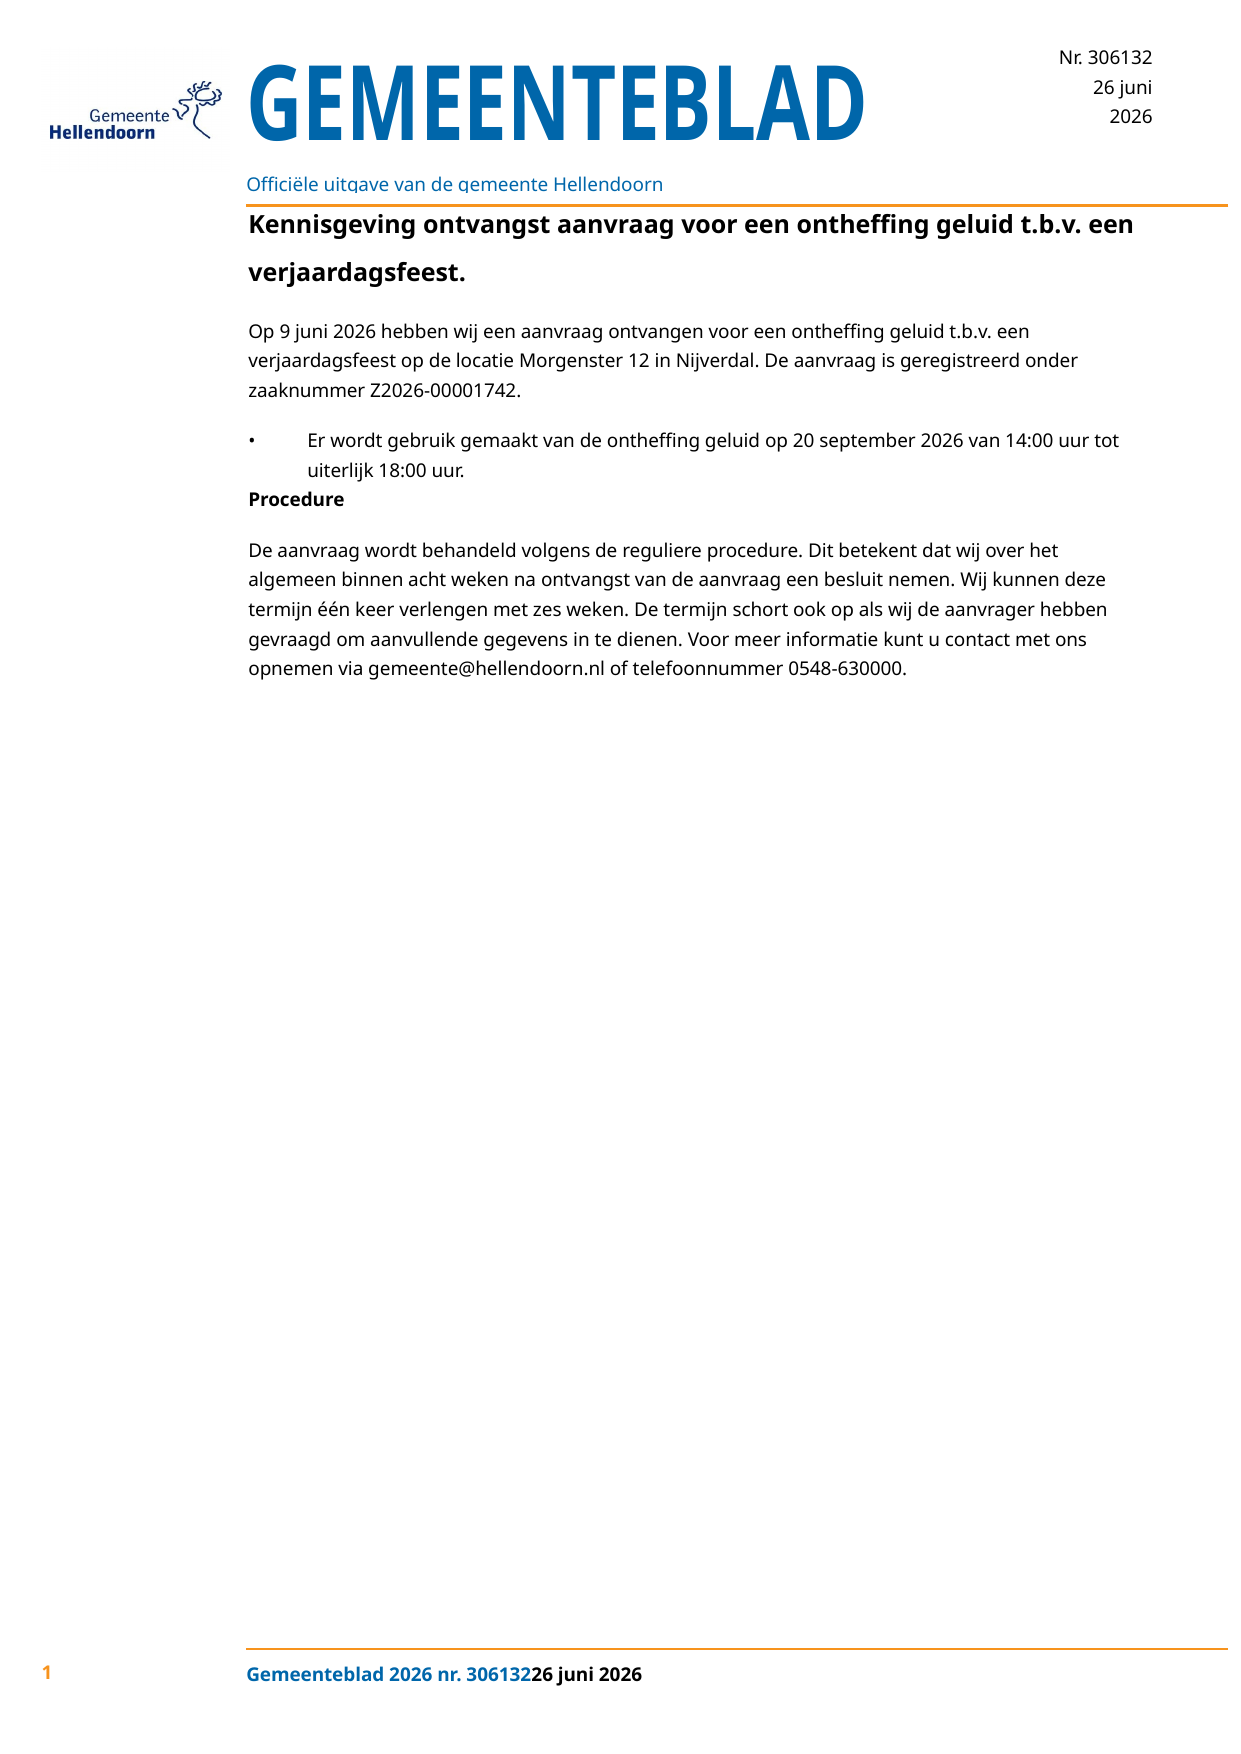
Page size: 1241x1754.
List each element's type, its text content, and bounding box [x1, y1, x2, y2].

list Er wordt gebruik gemaakt van de ontheffing geluid op 20 september 2026 van 14:00 uur tot uiterlijk 18:00 uur. [248, 427, 1152, 483]
text De aanvraag wordt behandeld volgens de reguliere procedure. Dit betekent dat wij over het algemeen binnen acht weken na ontvangst van de aanvraag een besluit nemen. Wij kunnen deze termijn één keer verlengen met zes weken. De termijn schort ook op als wij de aanvrager hebben gevraagd om aanvullende gegevens in te dienen. Voor meer informatie kunt u contact met ons opnemen via gemeente@hellendoorn.nl of telefoonnummer 0548-630000. [248, 537, 1152, 681]
text Kennisgeving ontvangst aanvraag voor een ontheffing geluid t.b.v. een verjaardagsfeest. [248, 207, 1152, 288]
text Procedure [248, 487, 1152, 512]
picture [41, 47, 231, 172]
text Op 9 juni 2026 hebben wij een aanvraag ontvangen voor een ontheffing geluid t.b.v. een verjaardagsfeest op de locatie Morgenster 12 in Nijverdal. De aanvraag is geregistreerd onder zaaknummer Z2026-00001742. [248, 318, 1152, 403]
